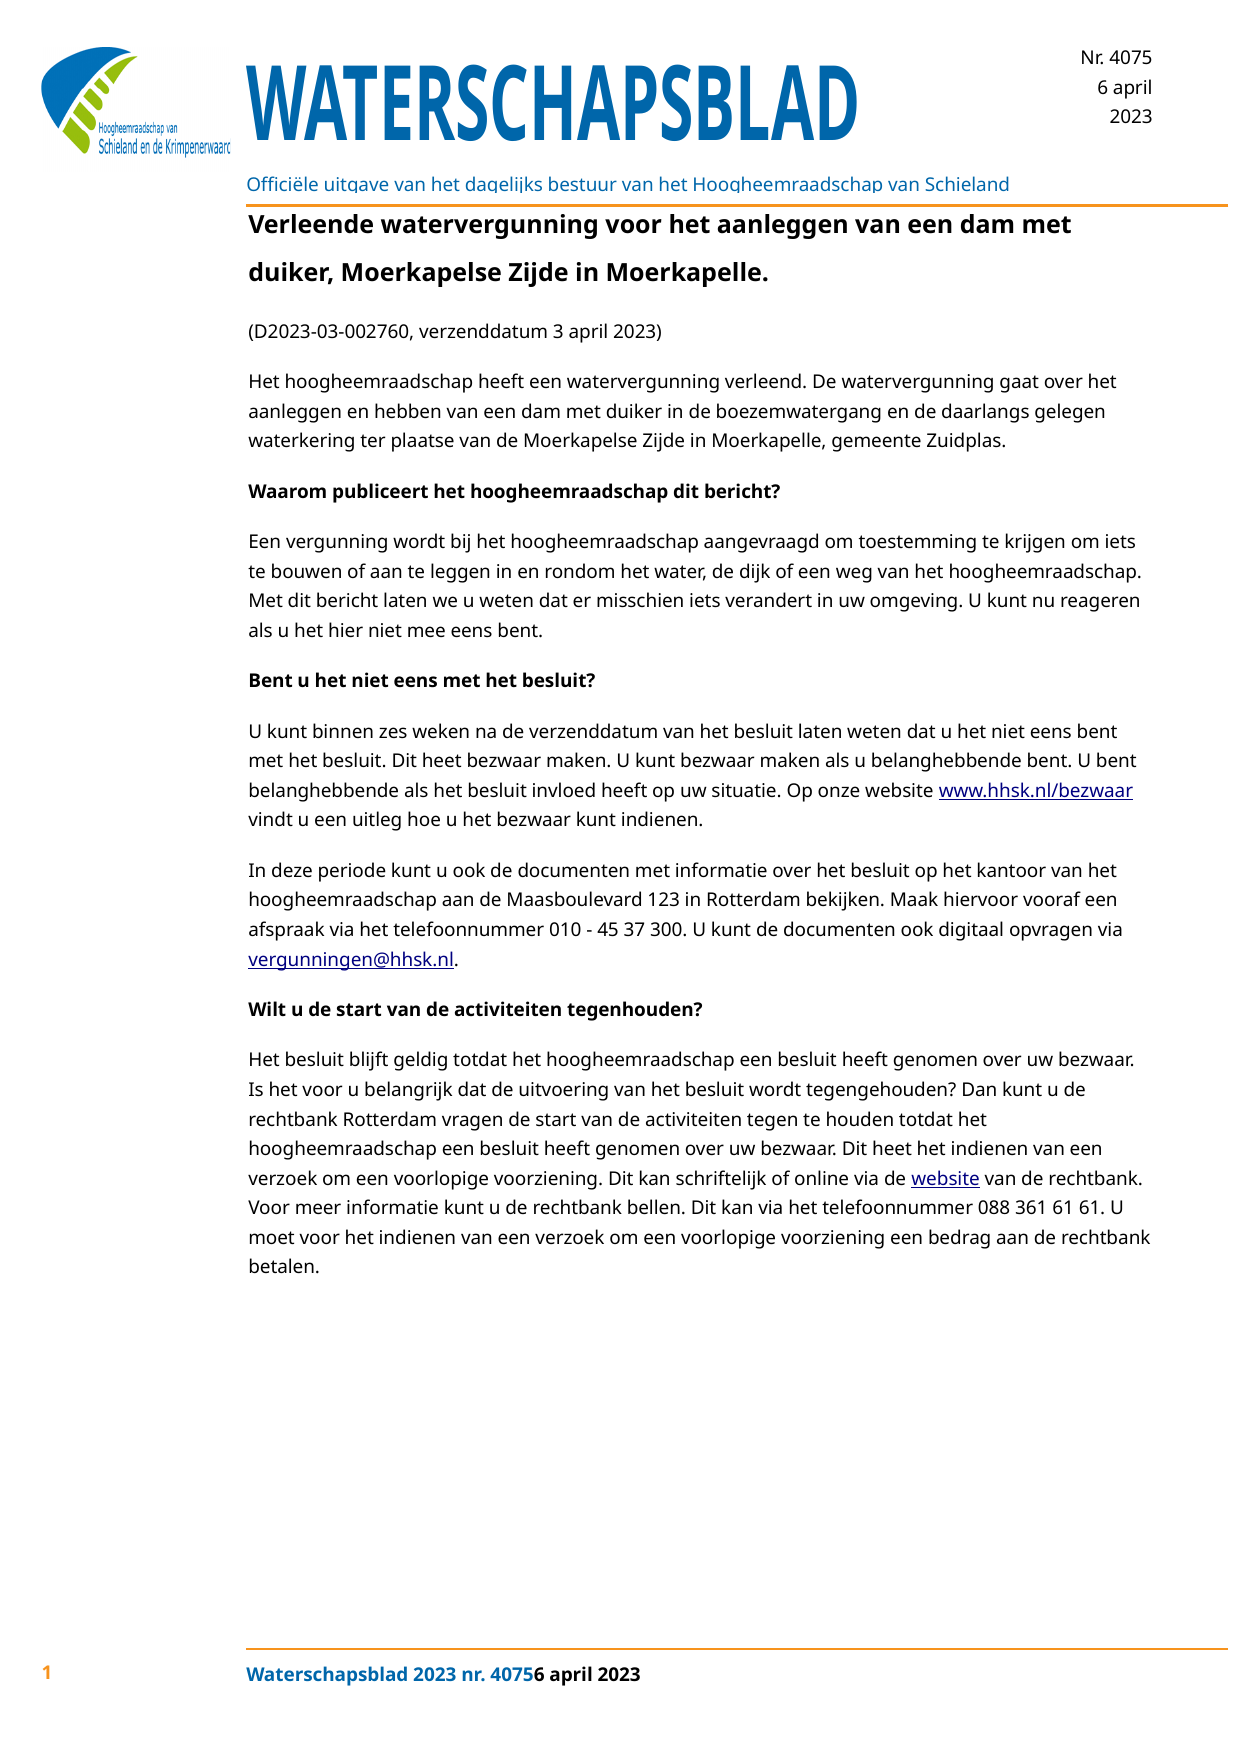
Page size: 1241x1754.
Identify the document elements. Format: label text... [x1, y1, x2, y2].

text U kunt binnen zes weken na de verzenddatum van het besluit laten weten dat u het niet eens bent met het besluit. Dit heet bezwaar maken. U kunt bezwaar maken als u belanghebbende bent. U bent belanghebbende als het besluit invloed heeft op uw situatie. Op onze website www.hhsk.nl/bezwaar vindt u een uitleg hoe u het bezwaar kunt indienen. [248, 718, 1152, 832]
text Waarom publiceert het hoogheemraadschap dit bericht? [248, 478, 1152, 504]
picture [41, 47, 231, 172]
text In deze periode kunt u ook de documenten met informatie over het besluit op het kantoor van het hoogheemraadschap aan de Maasboulevard 123 in Rotterdam bekijken. Maak hiervoor vooraf een afspraak via het telefoonnummer 010 - 45 37 300. U kunt de documenten ook digitaal opvragen via vergunningen@hhsk.nl. [248, 857, 1152, 972]
text Het hoogheemraadschap heeft een watervergunning verleend. De watervergunning gaat over het aanleggen en hebben van een dam met duiker in de boezemwatergang en de daarlangs gelegen waterkering ter plaatse van de Moerkapelse Zijde in Moerkapelle, gemeente Zuidplas. [248, 368, 1152, 453]
text Bent u het niet eens met het besluit? [248, 667, 1152, 693]
text Een vergunning wordt bij het hoogheemraadschap aangevraagd om toestemming te krijgen om iets te bouwen of aan te leggen in en rondom het water, de dijk of een weg van het hoogheemraadschap. Met dit bericht laten we u weten dat er misschien iets verandert in uw omgeving. U kunt nu reageren als u het hier niet mee eens bent. [248, 528, 1152, 643]
text Verleende watervergunning voor het aanleggen van een dam met duiker, Moerkapelse Zijde in Moerkapelle. [248, 207, 1152, 288]
text Het besluit blijft geldig totdat het hoogheemraadschap een besluit heeft genomen over uw bezwaar. Is het voor u belangrijk dat de uitvoering van het besluit wordt tegengehouden? Dan kunt u de rechtbank Rotterdam vragen de start van de activiteiten tegen te houden totdat het hoogheemraadschap een besluit heeft genomen over uw bezwaar. Dit heet het indienen van een verzoek om een voorlopige voorziening. Dit kan schriftelijk of online via de website van de rechtbank. Voor meer informatie kunt u de rechtbank bellen. Dit kan via het telefoonnummer 088 361 61 61. U moet voor het indienen van een verzoek om een voorlopige voorziening een bedrag aan de rechtbank betalen. [248, 1047, 1152, 1279]
text Wilt u de start van de activiteiten tegenhouden? [248, 996, 1152, 1022]
text (D2023-03-002760, verzenddatum 3 april 2023) [248, 318, 1152, 344]
